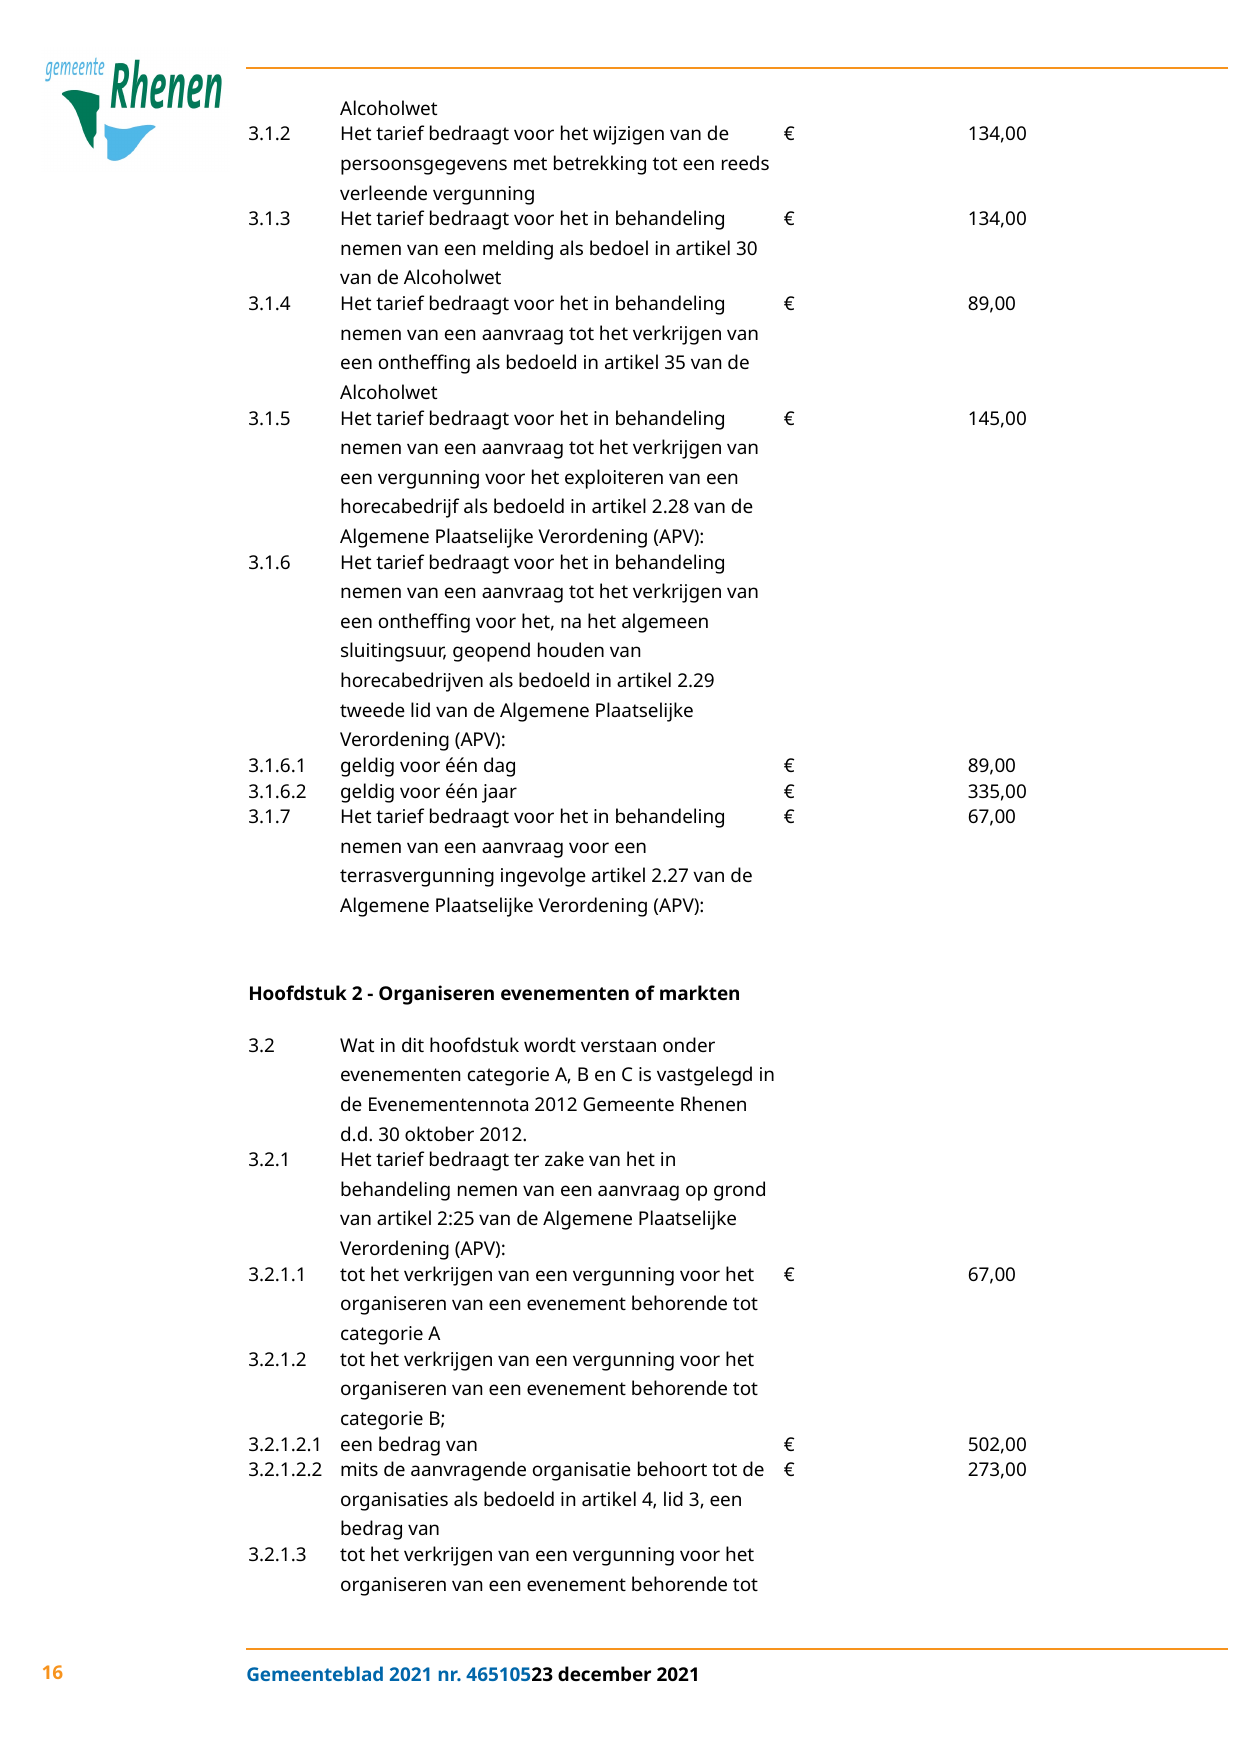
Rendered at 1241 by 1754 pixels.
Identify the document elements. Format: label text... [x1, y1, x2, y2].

table_cell [968, 549, 1152, 752]
table_cell [784, 1032, 968, 1146]
table_cell [784, 1146, 968, 1261]
table_cell tot het verkrijgen van een vergunning voor het organiseren van een evenement behorende tot categorie A [340, 1261, 784, 1346]
table_cell [784, 95, 968, 121]
table_cell € [784, 1431, 968, 1456]
table_cell 134,00 [968, 121, 1152, 205]
table_cell Alcoholwet [340, 95, 784, 121]
table_cell € [784, 804, 968, 918]
table_cell een bedrag van [340, 1431, 784, 1456]
table_cell [968, 95, 1152, 121]
table_cell geldig voor één dag [340, 752, 784, 778]
table_cell [248, 1006, 432, 1032]
table_cell 3.2.1.2 [248, 1346, 340, 1431]
table_cell [876, 1006, 1059, 1032]
table_cell Het tarief bedraagt voor het in behandeling nemen van een aanvraag voor een terrasvergunning ingevolge artikel 2.27 van de Algemene Plaatselijke Verordening (APV): [340, 804, 784, 918]
table_cell Wat in dit hoofdstuk wordt verstaan onder evenementen categorie A, B en C is vastgelegd in de Evenementennota 2012 Gemeente Rhenen d.d. 30 oktober 2012. [340, 1032, 784, 1146]
table_cell 502,00 [968, 1431, 1152, 1456]
table_cell [432, 1006, 692, 1032]
table_cell mits de aanvragende organisatie behoort tot de organisaties als bedoeld in artikel 4, lid 3, een bedrag van [340, 1456, 784, 1541]
table_cell 335,00 [968, 778, 1152, 803]
table_cell [784, 549, 968, 752]
table_cell tot het verkrijgen van een vergunning voor het organiseren van een evenement behorende tot categorie B; [340, 1346, 784, 1431]
table_cell 3.2.1.2.1 [248, 1431, 340, 1456]
table_cell 89,00 [968, 752, 1152, 778]
table_cell 89,00 [968, 290, 1152, 405]
table_cell € [784, 121, 968, 205]
table_cell 134,00 [968, 205, 1152, 290]
table_cell [784, 1346, 968, 1431]
table_cell € [784, 778, 968, 803]
table_cell 3.1.6 [248, 549, 340, 752]
table_cell € [784, 1261, 968, 1346]
table_cell [968, 1346, 1152, 1431]
table_cell [692, 1006, 876, 1032]
table_cell geldig voor één jaar [340, 778, 784, 803]
table_cell 3.1.7 [248, 804, 340, 918]
table_cell Het tarief bedraagt voor het in behandeling nemen van een aanvraag tot het verkrijgen van een vergunning voor het exploiteren van een horecabedrijf als bedoeld in artikel 2.28 van de Algemene Plaatselijke Verordening (APV): [340, 405, 784, 549]
table_cell 3.1.4 [248, 290, 340, 405]
table_header Hoofdstuk 2 - Organiseren evenementen of markten [248, 981, 1152, 1006]
table_cell 3.1.3 [248, 205, 340, 290]
table_cell 3.2.1.2.2 [248, 1456, 340, 1541]
table_cell Het tarief bedraagt voor het wijzigen van de persoonsgegevens met betrekking tot een reeds verleende vergunning [340, 121, 784, 205]
table_cell 3.2 [248, 1032, 340, 1146]
table_cell 273,00 [968, 1456, 1152, 1541]
table_cell € [784, 205, 968, 290]
table_cell 67,00 [968, 804, 1152, 918]
table_cell € [784, 405, 968, 549]
table_cell 3.2.1.1 [248, 1261, 340, 1346]
table_cell 3.1.6.1 [248, 752, 340, 778]
table_cell [248, 95, 340, 121]
table_cell [968, 1541, 1152, 1597]
table_cell 3.1.2 [248, 121, 340, 205]
table_cell 67,00 [968, 1261, 1152, 1346]
table_cell [968, 1032, 1152, 1146]
table_cell € [784, 290, 968, 405]
table_cell 3.2.1.3 [248, 1541, 340, 1597]
table_cell € [784, 1456, 968, 1541]
table_cell 145,00 [968, 405, 1152, 549]
table_cell Het tarief bedraagt voor het in behandeling nemen van een aanvraag tot het verkrijgen van een ontheffing als bedoeld in artikel 35 van de Alcoholwet [340, 290, 784, 405]
picture [41, 47, 231, 172]
table_cell Het tarief bedraagt voor het in behandeling nemen van een aanvraag tot het verkrijgen van een ontheffing voor het, na het algemeen sluitingsuur, geopend houden van horecabedrijven als bedoeld in artikel 2.29 tweede lid van de Algemene Plaatselijke Verordening (APV): [340, 549, 784, 752]
table_cell 3.2.1 [248, 1146, 340, 1261]
table_cell € [784, 752, 968, 778]
table_cell Het tarief bedraagt voor het in behandeling nemen van een melding als bedoel in artikel 30 van de Alcoholwet [340, 205, 784, 290]
table_cell 3.1.5 [248, 405, 340, 549]
table_cell tot het verkrijgen van een vergunning voor het organiseren van een evenement behorende tot [340, 1541, 784, 1597]
table_cell 3.1.6.2 [248, 778, 340, 803]
table_cell [968, 1146, 1152, 1261]
table_cell [784, 1541, 968, 1597]
table_cell Het tarief bedraagt ter zake van het in behandeling nemen van een aanvraag op grond van artikel 2:25 van de Algemene Plaatselijke Verordening (APV): [340, 1146, 784, 1261]
